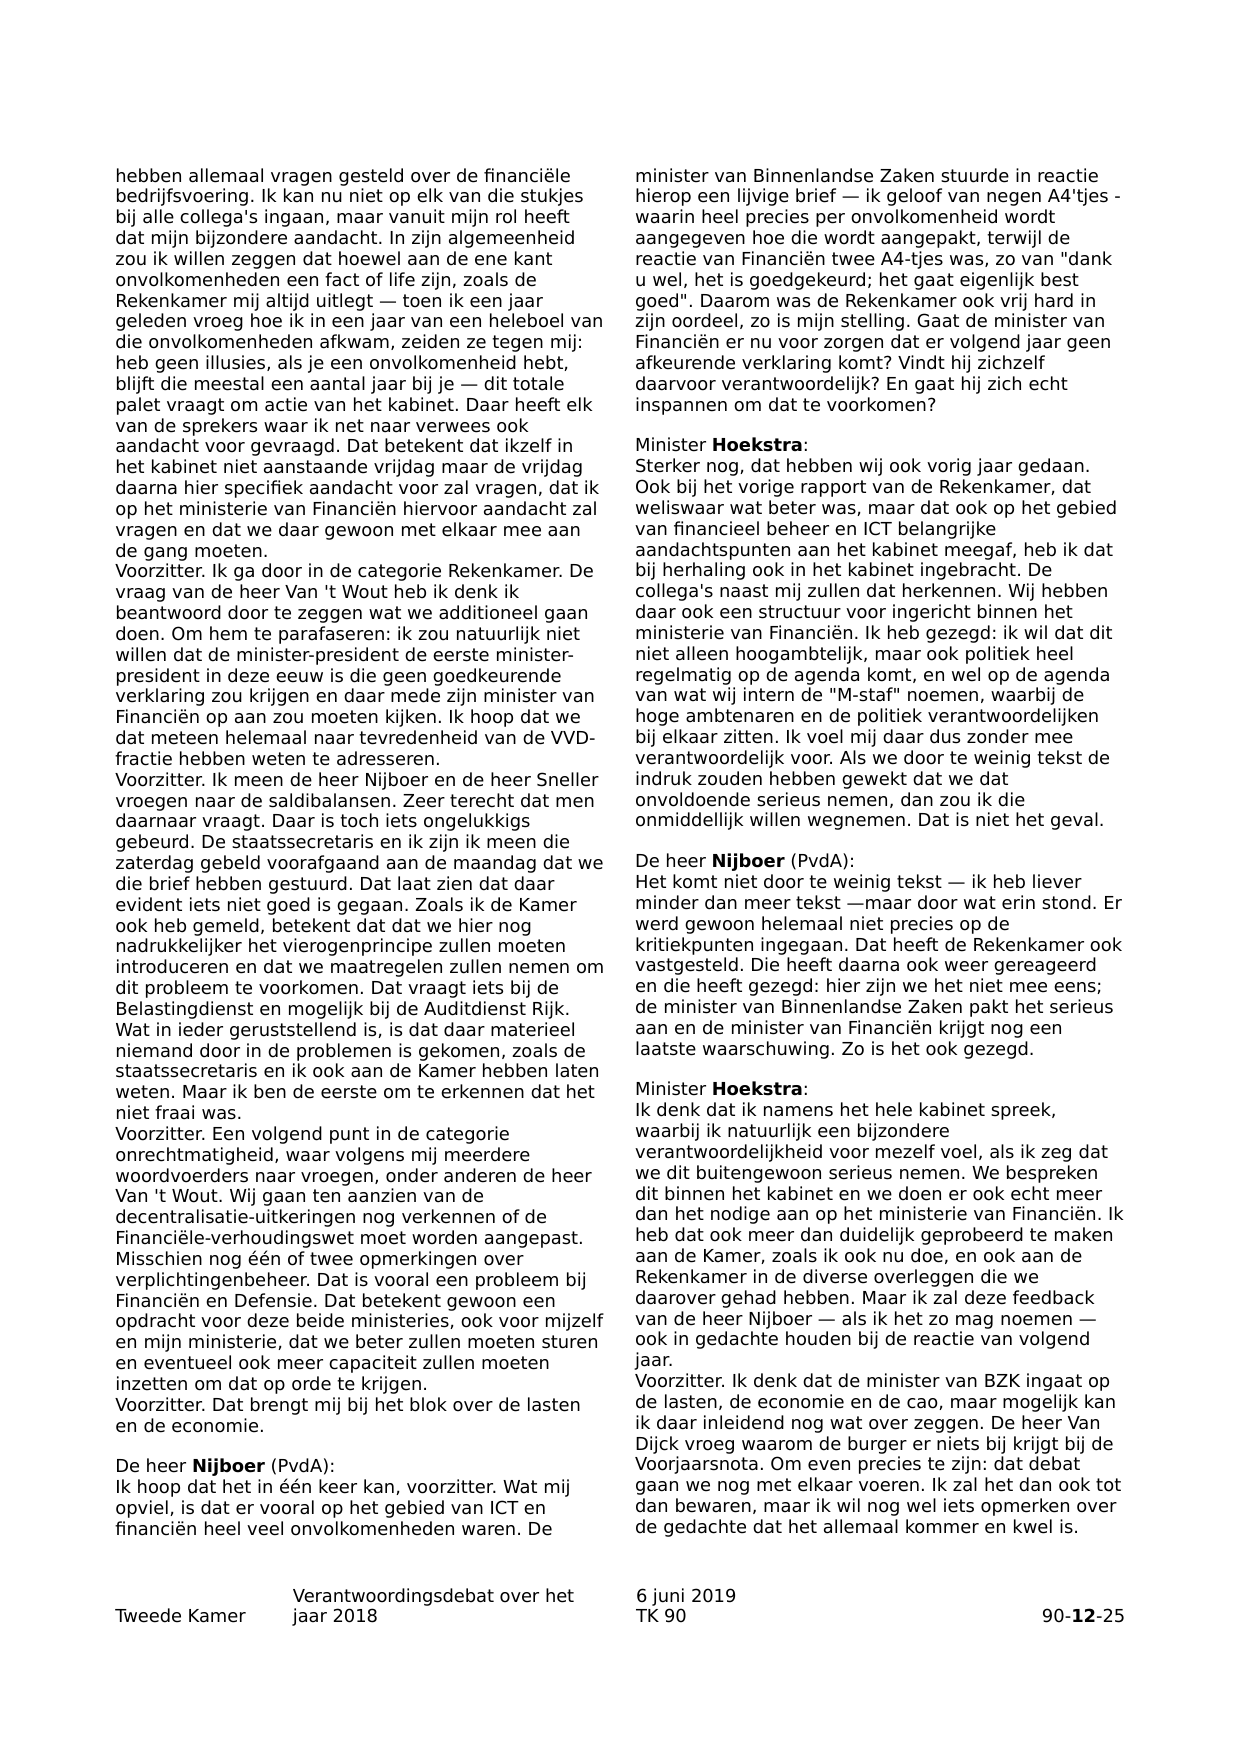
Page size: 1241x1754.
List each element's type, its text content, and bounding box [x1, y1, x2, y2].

text Het komt niet door te weinig tekst — ik heb liever minder dan meer tekst —maar door wat erin stond. Er werd gewoon helemaal niet precies op de kritiekpunten ingegaan. Dat heeft de Rekenkamer ook vastgesteld. Die heeft daarna ook weer gereageerd en die heeft gezegd: hier zijn we het niet mee eens; de minister van Binnenlandse Zaken pakt het serieus aan en de minister van Financiën krijgt nog een laatste waarschuwing. Zo is het ook gezegd. [635, 872, 1125, 1059]
text Minister Hoekstra: [635, 435, 1125, 456]
text Sterker nog, dat hebben wij ook vorig jaar gedaan. Ook bij het vorige rapport van de Rekenkamer, dat weliswaar wat beter was, maar dat ook op het gebied van financieel beheer en ICT belangrijke aandachtspunten aan het kabinet meegaf, heb ik dat bij herhaling ook in het kabinet ingebracht. De collega's naast mij zullen dat herkennen. Wij hebben daar ook een structuur voor ingericht binnen het ministerie van Financiën. Ik heb gezegd: ik wil dat dit niet alleen hoogambtelijk, maar ook politiek heel regelmatig op de agenda komt, en wel op de agenda van wat wij intern de "M-staf" noemen, waarbij de hoge ambtenaren en de politiek verantwoordelijken bij elkaar zitten. Ik voel mij daar dus zonder mee verantwoordelijk voor. Als we door te weinig tekst de indruk zouden hebben gewekt dat we dat onvoldoende serieus nemen, dan zou ik die onmiddellijk willen wegnemen. Dat is niet het geval. [635, 456, 1125, 831]
text hebben allemaal vragen gesteld over de financiële bedrijfsvoering. Ik kan nu niet op elk van die stukjes bij alle collega's ingaan, maar vanuit mijn rol heeft dat mijn bijzondere aandacht. In zijn algemeenheid zou ik willen zeggen dat hoewel aan de ene kant onvolkomenheden een fact of life zijn, zoals de Rekenkamer mij altijd uitlegt — toen ik een jaar geleden vroeg hoe ik in een jaar van een heleboel van die onvolkomenheden afkwam, zeiden ze tegen mij: heb geen illusies, als je een onvolkomenheid hebt, blijft die meestal een aantal jaar bij je — dit totale palet vraagt om actie van het kabinet. Daar heeft elk van de sprekers waar ik net naar verwees ook aandacht voor gevraagd. Dat betekent dat ikzelf in het kabinet niet aanstaande vrijdag maar de vrijdag daarna hier specifiek aandacht voor zal vragen, dat ik op het ministerie van Financiën hiervoor aandacht zal vragen en dat we daar gewoon met elkaar mee aan de gang moeten. [115, 165, 605, 561]
text De heer Nijboer (PvdA): [635, 851, 1125, 872]
text Voorzitter. Dat brengt mij bij het blok over de lasten en de economie. [115, 1394, 605, 1436]
text Misschien nog één of twee opmerkingen over verplichtingenbeheer. Dat is vooral een probleem bij Financiën en Defensie. Dat betekent gewoon een opdracht voor deze beide ministeries, ook voor mijzelf en mijn ministerie, dat we beter zullen moeten sturen en eventueel ook meer capaciteit zullen moeten inzetten om dat op orde te krijgen. [115, 1249, 605, 1394]
text De heer Nijboer (PvdA): [115, 1456, 605, 1477]
text Ik denk dat ik namens het hele kabinet spreek, waarbij ik natuurlijk een bijzondere verantwoordelijkheid voor mezelf voel, als ik zeg dat we dit buitengewoon serieus nemen. We bespreken dit binnen het kabinet en we doen er ook echt meer dan het nodige aan op het ministerie van Financiën. Ik heb dat ook meer dan duidelijk geprobeerd te maken aan de Kamer, zoals ik ook nu doe, en ook aan de Rekenkamer in de diverse overleggen die we daarover gehad hebben. Maar ik zal deze feedback van de heer Nijboer — als ik het zo mag noemen — ook in gedachte houden bij de reactie van volgend jaar. [635, 1100, 1125, 1371]
text Ik hoop dat het in één keer kan, voorzitter. Wat mij opviel, is dat er vooral op het gebied van ICT en financiën heel veel onvolkomenheden waren. De [115, 1477, 605, 1539]
text Minister Hoekstra: [635, 1079, 1125, 1100]
text Voorzitter. Een volgend punt in de categorie onrechtmatigheid, waar volgens mij meerdere woordvoerders naar vroegen, onder anderen de heer Van 't Wout. Wij gaan ten aanzien van de decentralisatie-uitkeringen nog verkennen of de Financiële-verhoudingswet moet worden aangepast. [115, 1124, 605, 1249]
text minister van Binnenlandse Zaken stuurde in reactie hierop een lijvige brief — ik geloof van negen A4'tjes - waarin heel precies per onvolkomenheid wordt aangegeven hoe die wordt aangepakt, terwijl de reactie van Financiën twee A4-tjes was, zo van "dank u wel, het is goedgekeurd; het gaat eigenlijk best goed". Daarom was de Rekenkamer ook vrij hard in zijn oordeel, zo is mijn stelling. Gaat de minister van Financiën er nu voor zorgen dat er volgend jaar geen afkeurende verklaring komt? Vindt hij zichzelf daarvoor verantwoordelijk? En gaat hij zich echt inspannen om dat te voorkomen? [635, 165, 1125, 415]
text Voorzitter. Ik meen de heer Nijboer en de heer Sneller vroegen naar de saldibalansen. Zeer terecht dat men daarnaar vraagt. Daar is toch iets ongelukkigs gebeurd. De staatssecretaris en ik zijn ik meen die zaterdag gebeld voorafgaand aan de maandag dat we die brief hebben gestuurd. Dat laat zien dat daar evident iets niet goed is gegaan. Zoals ik de Kamer ook heb gemeld, betekent dat dat we hier nog nadrukkelijker het vierogenprincipe zullen moeten introduceren en dat we maatregelen zullen nemen om dit probleem te voorkomen. Dat vraagt iets bij de Belastingdienst en mogelijk bij de Auditdienst Rijk. Wat in ieder geruststellend is, is dat daar materieel niemand door in de problemen is gekomen, zoals de staatssecretaris en ik ook aan de Kamer hebben laten weten. Maar ik ben de eerste om te erkennen dat het niet fraai was. [115, 769, 605, 1124]
text Voorzitter. Ik denk dat de minister van BZK ingaat op de lasten, de economie en de cao, maar mogelijk kan ik daar inleidend nog wat over zeggen. De heer Van Dijck vroeg waarom de burger er niets bij krijgt bij de Voorjaarsnota. Om even precies te zijn: dat debat gaan we nog met elkaar voeren. Ik zal het dan ook tot dan bewaren, maar ik wil nog wel iets opmerken over de gedachte dat het allemaal kommer en kwel is. [635, 1371, 1125, 1537]
text Voorzitter. Ik ga door in de categorie Rekenkamer. De vraag van de heer Van 't Wout heb ik denk ik beantwoord door te zeggen wat we additioneel gaan doen. Om hem te parafaseren: ik zou natuurlijk niet willen dat de minister-president de eerste minister-president in deze eeuw is die geen goedkeurende verklaring zou krijgen en daar mede zijn minister van Financiën op aan zou moeten kijken. Ik hoop dat we dat meteen helemaal naar tevredenheid van de VVD-fractie hebben weten te adresseren. [115, 561, 605, 769]
